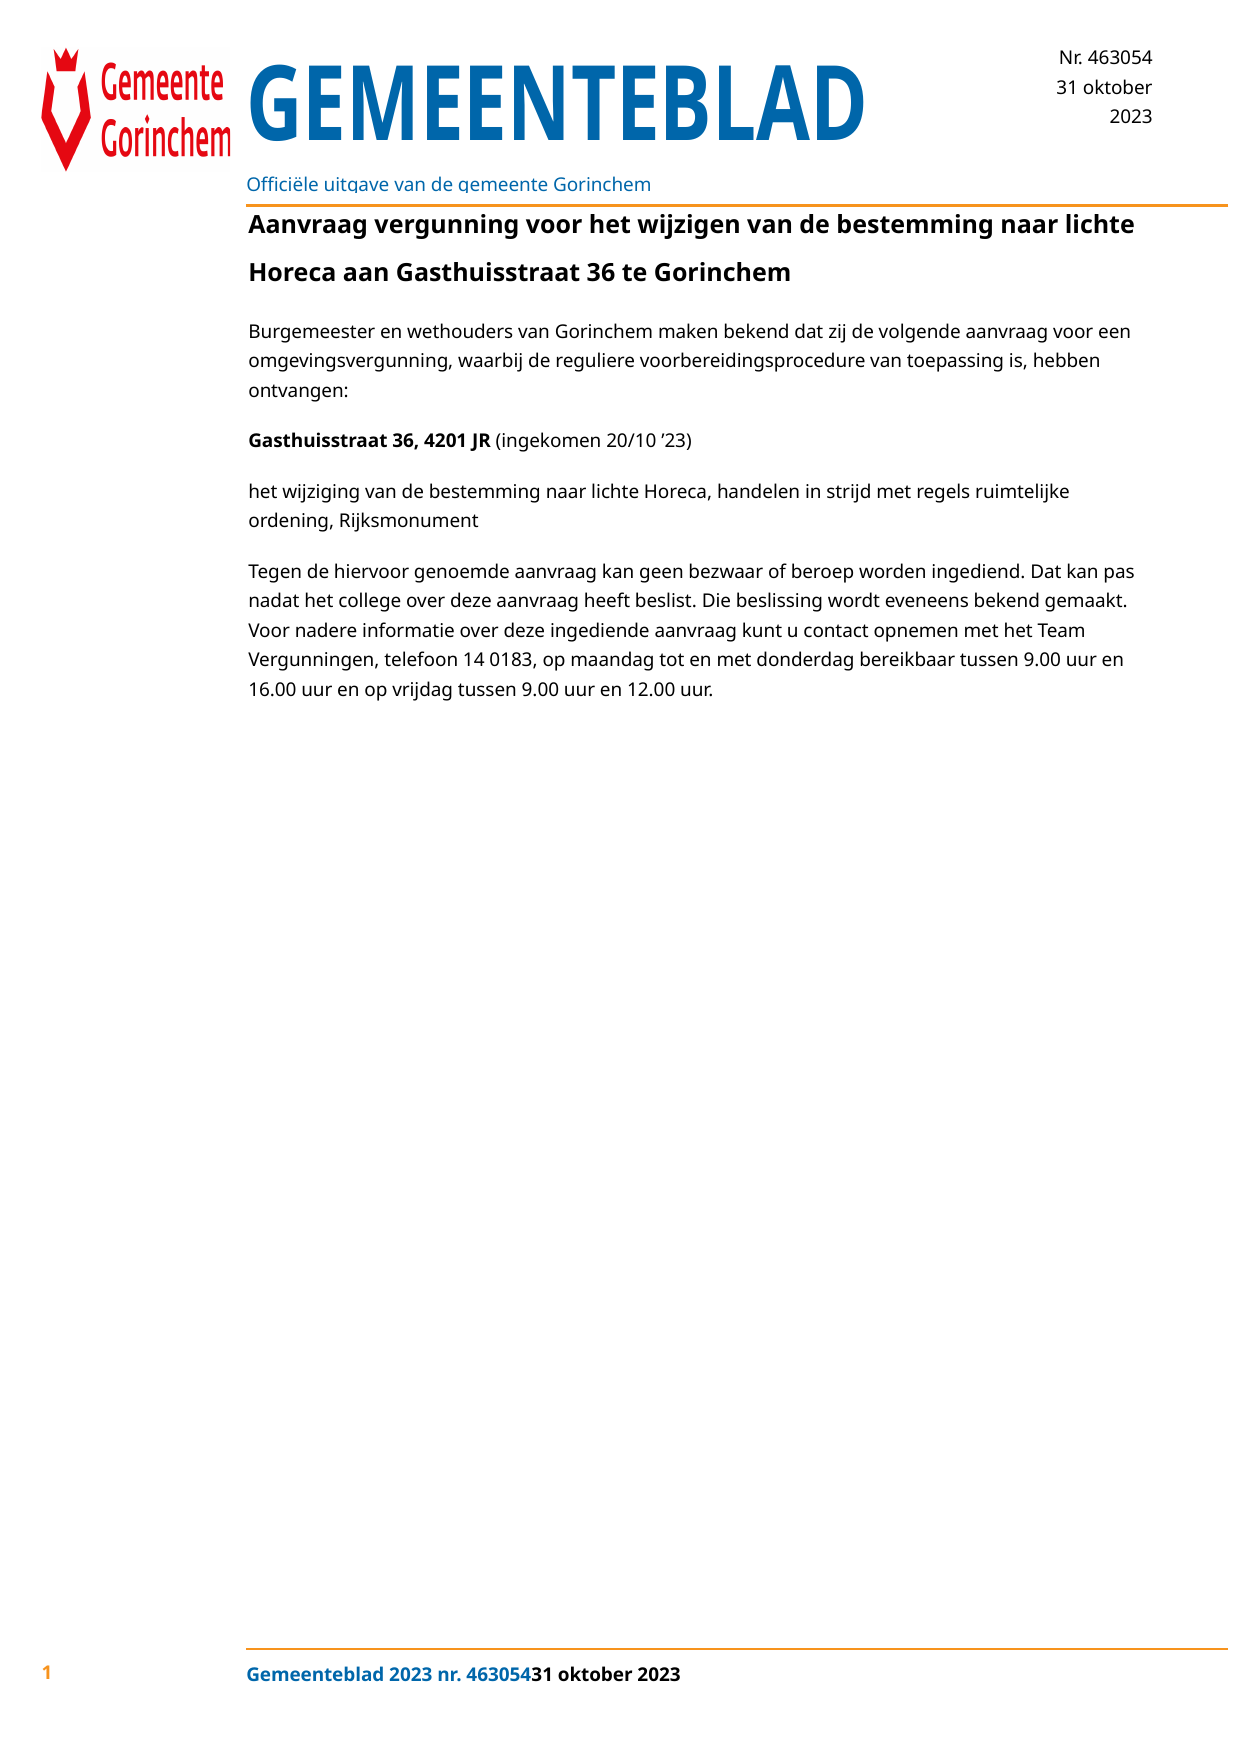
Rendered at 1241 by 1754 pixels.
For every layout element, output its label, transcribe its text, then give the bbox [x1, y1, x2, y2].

text het wijziging van de bestemming naar lichte Horeca, handelen in strijd met regels ruimtelijke ordening, Rijksmonument [248, 478, 1152, 533]
text Tegen de hiervoor genoemde aanvraag kan geen bezwaar of beroep worden ingediend. Dat kan pas nadat het college over deze aanvraag heeft beslist. Die beslissing wordt eveneens bekend gemaakt. Voor nadere informatie over deze ingediende aanvraag kunt u contact opnemen met het Team Vergunningen, telefoon 14 0183, op maandag tot en met donderdag bereikbaar tussen 9.00 uur en 16.00 uur en op vrijdag tussen 9.00 uur en 12.00 uur. [248, 558, 1152, 702]
picture [41, 47, 231, 172]
text Burgemeester en wethouders van Gorinchem maken bekend dat zij de volgende aanvraag voor een omgevingsvergunning, waarbij de reguliere voorbereidingsprocedure van toepassing is, hebben ontvangen: [248, 318, 1152, 403]
text Aanvraag vergunning voor het wijzigen van de bestemming naar lichte Horeca aan Gasthuisstraat 36 te Gorinchem [248, 207, 1152, 288]
text Gasthuisstraat 36, 4201 JR (ingekomen 20/10 ’23) [248, 427, 1152, 453]
